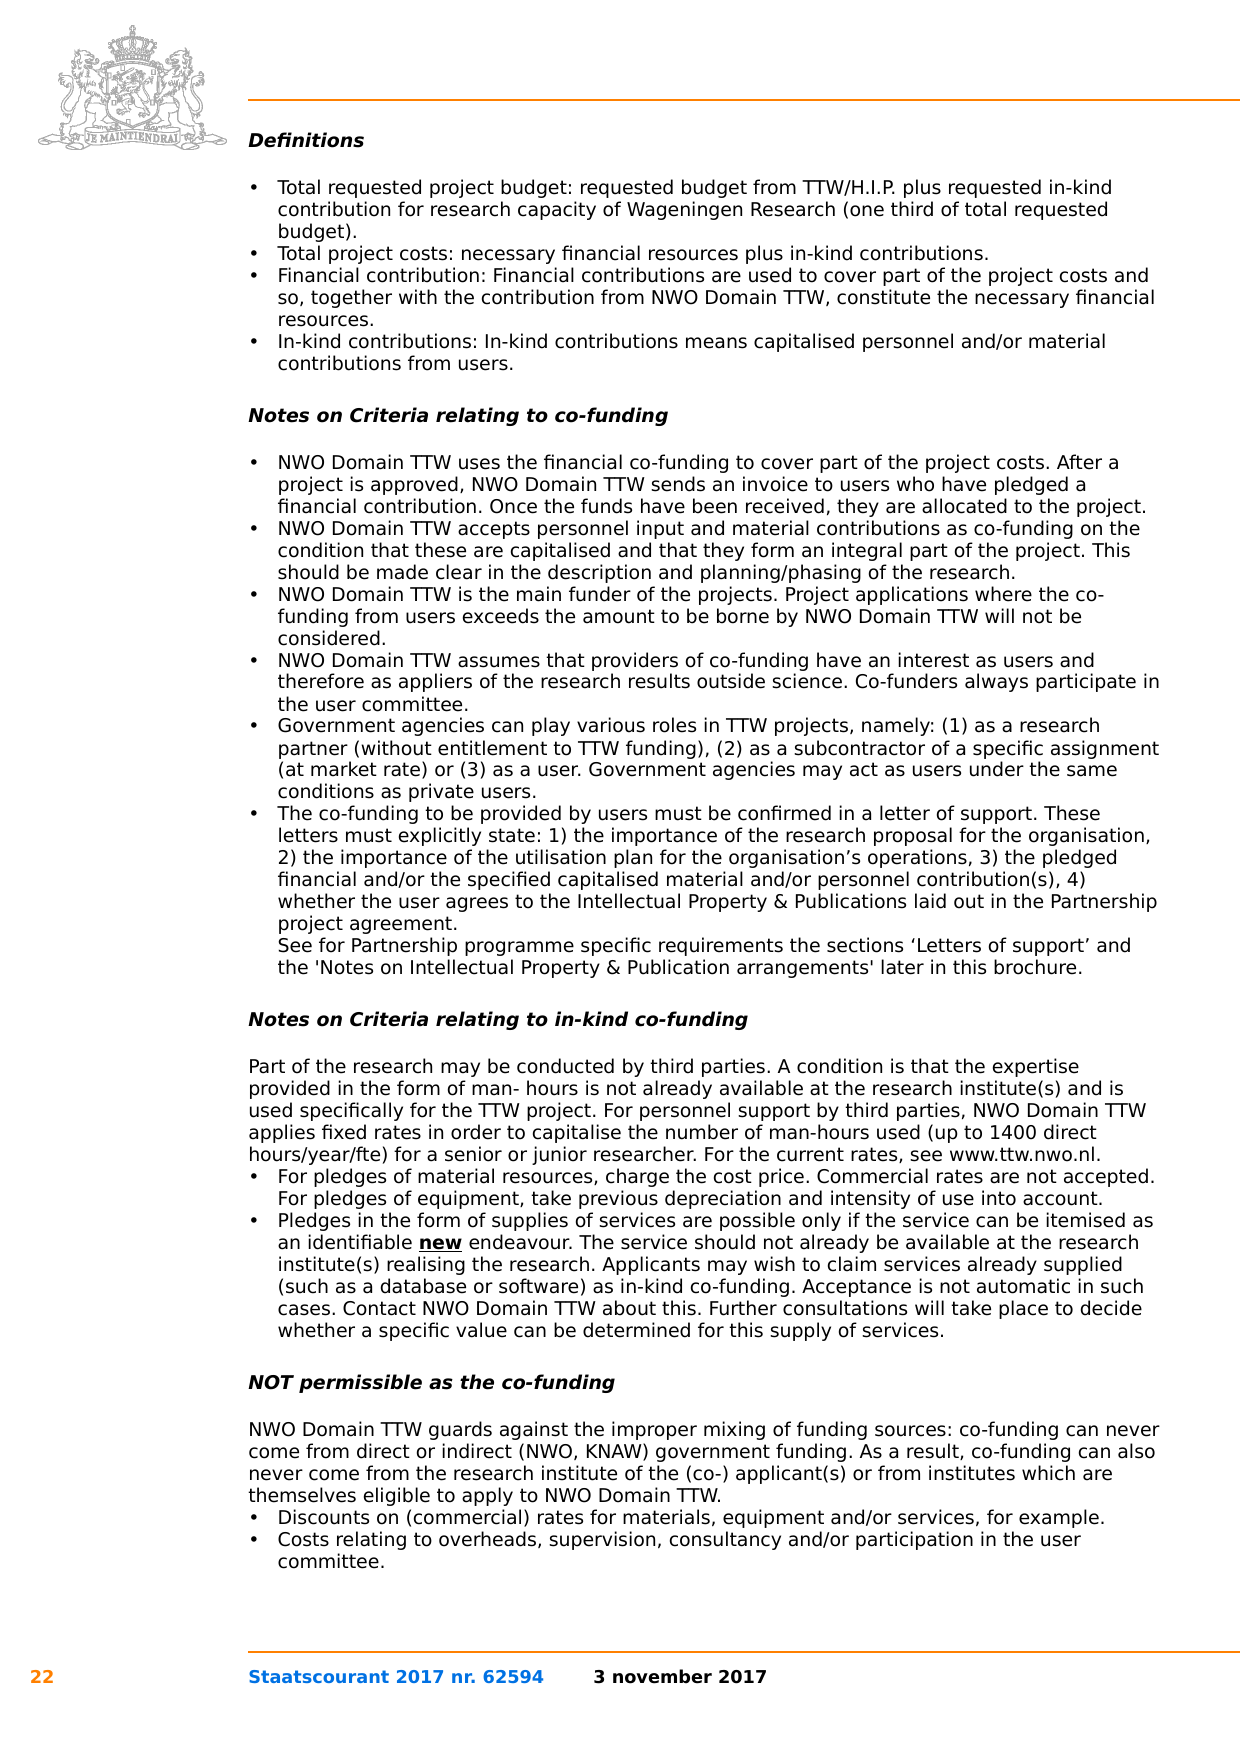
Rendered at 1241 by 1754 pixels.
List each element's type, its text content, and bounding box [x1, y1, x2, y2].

text NWO Domain TTW guards against the improper mixing of funding sources: co-funding can never come from direct or indirect (NWO, KNAW) government funding. As a result, co-funding can also never come from the research institute of the (co-) applicant(s) or from institutes which are themselves eligible to apply to NWO Domain TTW. [248, 1419, 1163, 1507]
text • NWO Domain TTW uses the financial co-funding to cover part of the project costs. After a project is approved, NWO Domain TTW sends an invoice to users who have pledged a financial contribution. Once the funds have been received, they are allocated to the project. [248, 452, 1163, 518]
text • NWO Domain TTW is the main funder of the projects. Project applications where the co-funding from users exceeds the amount to be borne by NWO Domain TTW will not be considered. [248, 583, 1163, 649]
text • For pledges of material resources, charge the cost price. Commercial rates are not accepted. For pledges of equipment, take previous depreciation and intensity of use into account. [248, 1166, 1163, 1210]
text • The co-funding to be provided by users must be confirmed in a letter of support. These letters must explicitly state: 1) the importance of the research proposal for the organisation, 2) the importance of the utilisation plan for the organisation’s operations, 3) the pledged financial and/or the specified capitalised material and/or personnel contribution(s), 4) whether the user agrees to the Intellectual Property & Publications laid out in the Partnership project agreement. [248, 803, 1163, 935]
subtitle Definitions [248, 130, 1163, 152]
text • Total project costs: necessary financial resources plus in-kind contributions. [248, 243, 1163, 265]
text • NWO Domain TTW accepts personnel input and material contributions as co-funding on the condition that these are capitalised and that they form an integral part of the project. This should be made clear in the description and planning/phasing of the research. [248, 518, 1163, 583]
text • Financial contribution: Financial contributions are used to cover part of the project costs and so, together with the contribution from NWO Domain TTW, constitute the necessary financial resources. [248, 265, 1163, 331]
text • Costs relating to overheads, supervision, consultancy and/or participation in the user committee. [248, 1529, 1163, 1573]
text Part of the research may be conducted by third parties. A condition is that the expertise provided in the form of man- hours is not already available at the research institute(s) and is used specifically for the TTW project. For personnel support by third parties, NWO Domain TTW applies fixed rates in order to capitalise the number of man-hours used (up to 1400 direct hours/year/fte) for a senior or junior researcher. For the current rates, see www.ttw.nwo.nl. [248, 1056, 1163, 1166]
subtitle Notes on Criteria relating to in-kind co-funding [248, 1009, 1163, 1031]
text • In-kind contributions: In-kind contributions means capitalised personnel and/or material contributions from users. [248, 331, 1163, 375]
text See for Partnership programme specific requirements the sections ‘Letters of support’ and the 'Notes on Intellectual Property & Publication arrangements' later in this brochure. [277, 935, 1163, 979]
text • Discounts on (commercial) rates for materials, equipment and/or services, for example. [248, 1507, 1163, 1529]
subtitle NOT permissible as the co-funding [248, 1372, 1163, 1394]
text • Pledges in the form of supplies of services are possible only if the service can be itemised as an identifiable new endeavour. The service should not already be available at the research institute(s) realising the research. Applicants may wish to claim services already supplied (such as a database or software) as in-kind co-funding. Acceptance is not automatic in such cases. Contact NWO Domain TTW about this. Further consultations will take place to decide whether a specific value can be determined for this supply of services. [248, 1210, 1163, 1342]
text • Government agencies can play various roles in TTW projects, namely: (1) as a research partner (without entitlement to TTW funding), (2) as a subcontractor of a specific assignment (at market rate) or (3) as a user. Government agencies may act as users under the same conditions as private users. [248, 715, 1163, 803]
picture [38, 25, 227, 150]
text • Total requested project budget: requested budget from TTW/H.I.P. plus requested in-kind contribution for research capacity of Wageningen Research (one third of total requested budget). [248, 177, 1163, 243]
subtitle Notes on Criteria relating to co-funding [248, 405, 1163, 427]
text • NWO Domain TTW assumes that providers of co-funding have an interest as users and therefore as appliers of the research results outside science. Co-funders always participate in the user committee. [248, 649, 1163, 715]
